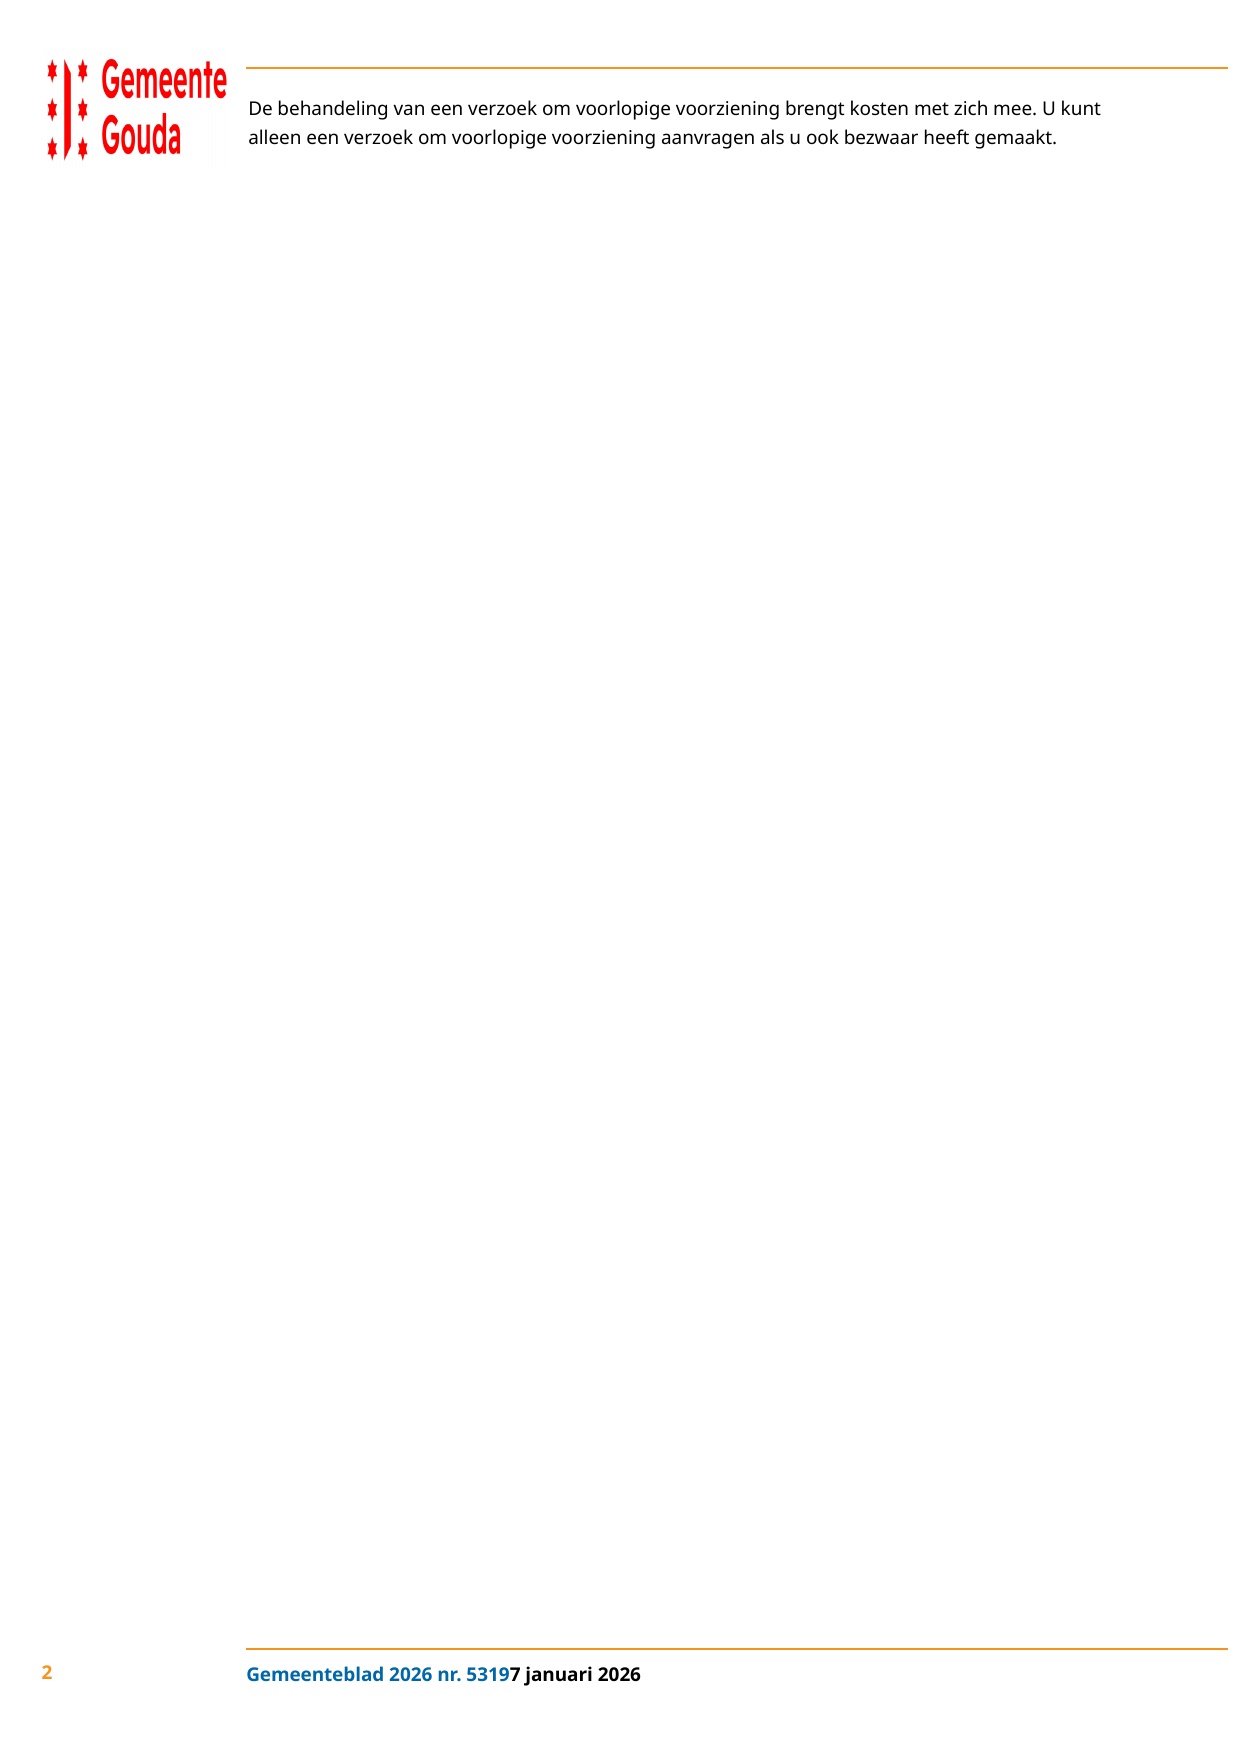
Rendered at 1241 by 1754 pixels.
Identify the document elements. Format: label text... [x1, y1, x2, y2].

picture [41, 47, 231, 172]
text De behandeling van een verzoek om voorlopige voorziening brengt kosten met zich mee. U kunt alleen een verzoek om voorlopige voorziening aanvragen als u ook bezwaar heeft gemaakt. [248, 95, 1152, 150]
